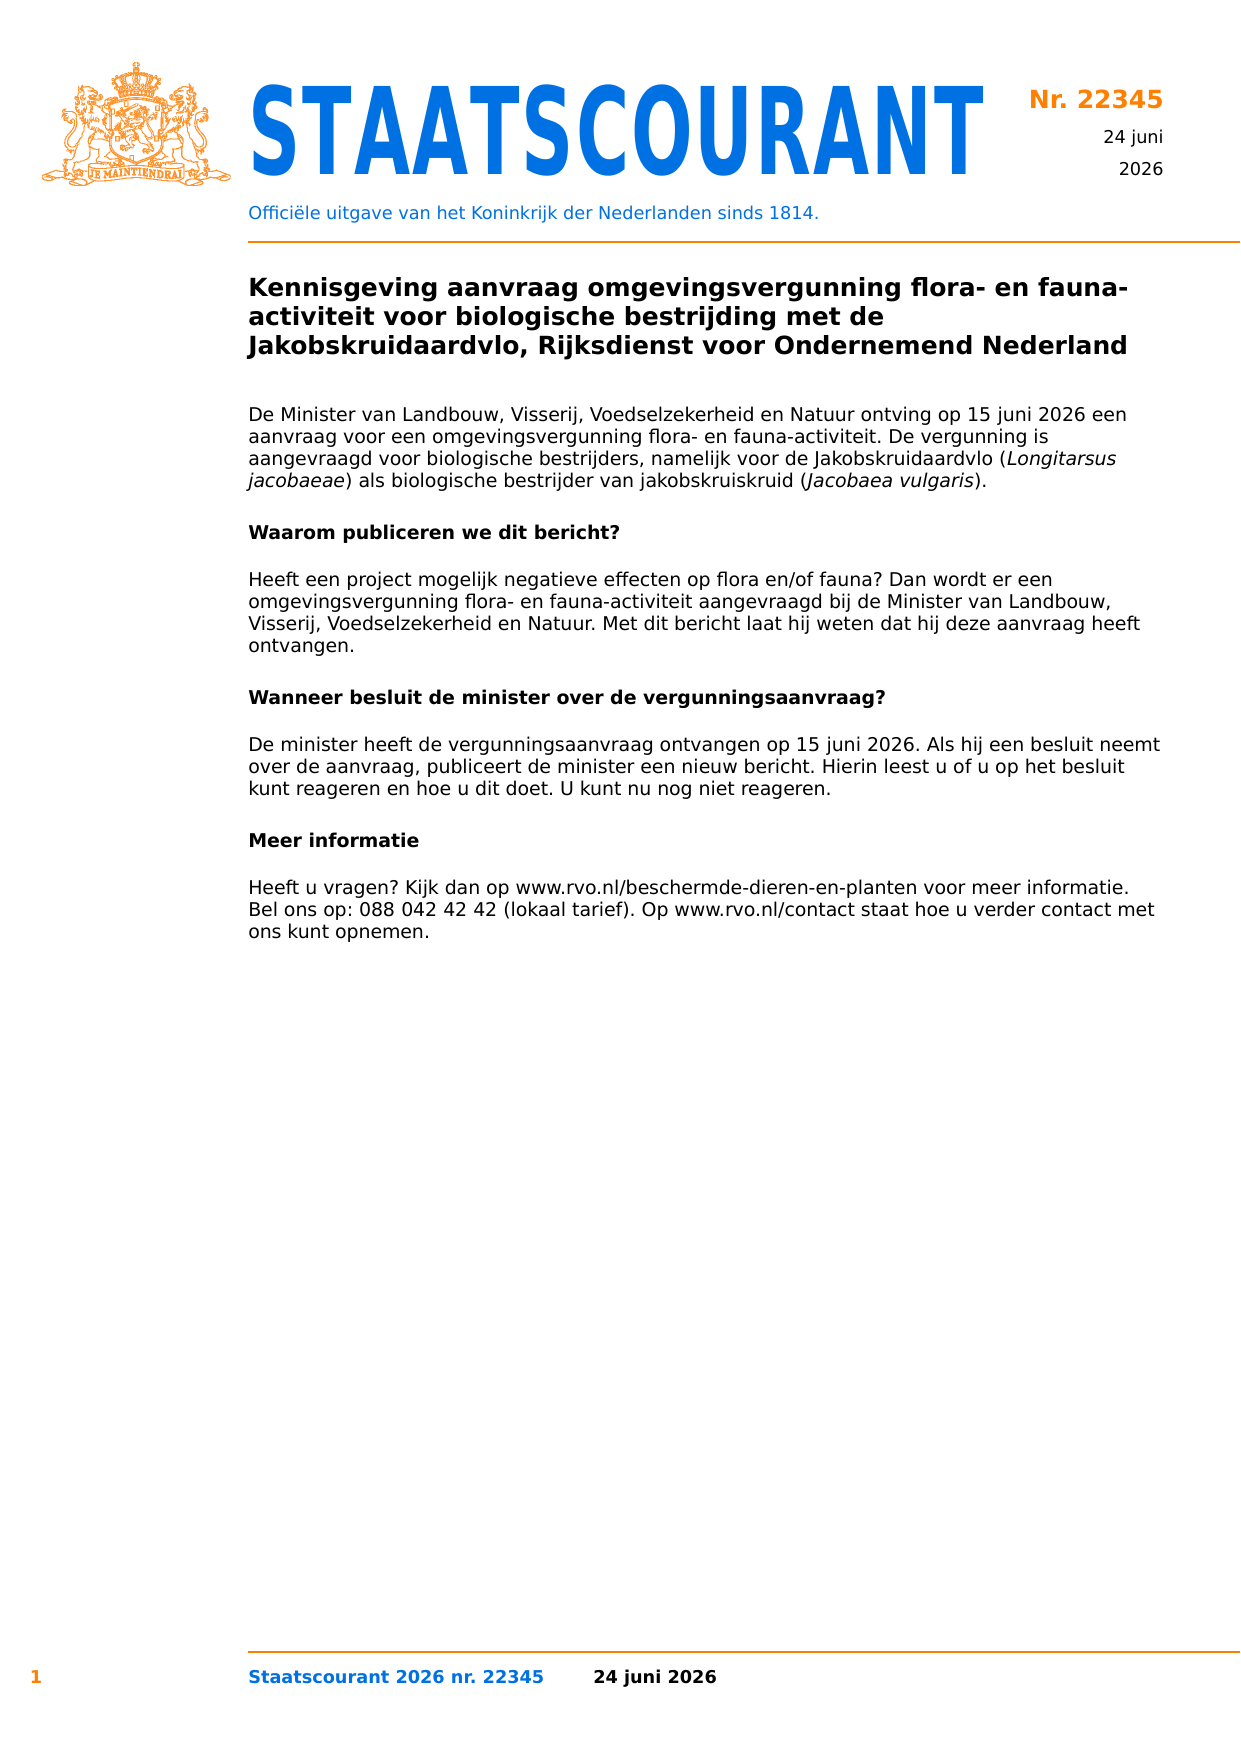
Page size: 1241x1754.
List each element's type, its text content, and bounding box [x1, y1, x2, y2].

subtitle Meer informatie [248, 830, 1163, 852]
subtitle Kennisgeving aanvraag omgevingsvergunning flora- en fauna-activiteit voor biologische bestrijding met de Jakobskruidaardvlo, Rijksdienst voor Ondernemend Nederland [248, 273, 1163, 361]
subtitle Waarom publiceren we dit bericht? [248, 522, 1163, 544]
text De minister heeft de vergunningsaanvraag ontvangen op 15 juni 2026. Als hij een besluit neemt over de aanvraag, publiceert de minister een nieuw bericht. Hierin leest u of u op het besluit kunt reageren en hoe u dit doet. U kunt nu nog niet reageren. [248, 734, 1163, 800]
table_header Nr. 22345 [998, 62, 1240, 121]
table_cell 2026 [998, 153, 1240, 203]
text Heeft een project mogelijk negatieve effecten op flora en/of fauna? Dan wordt er een omgevingsvergunning flora- en fauna-activiteit aangevraagd bij de Minister van Landbouw, Visserij, Voedselzekerheid en Natuur. Met dit bericht laat hij weten dat hij deze aanvraag heeft ontvangen. [248, 569, 1163, 657]
picture [41, 62, 231, 186]
table_cell Officiële uitgave van het Koninkrijk der Nederlanden sinds 1814. [248, 203, 1240, 241]
table_header [25, 62, 248, 241]
text De Minister van Landbouw, Visserij, Voedselzekerheid en Natuur ontving op 15 juni 2026 een aanvraag voor een omgevingsvergunning flora- en fauna-activiteit. De vergunning is aangevraagd voor biologische bestrijders, namelijk voor de Jakobskruidaardvlo (Longitarsus jacobaeae) als biologische bestrijder van jakobskruiskruid (Jacobaea vulgaris). [248, 404, 1163, 492]
subtitle Wanneer besluit de minister over de vergunningsaanvraag? [248, 687, 1163, 709]
table_header STAATSCOURANT [248, 62, 998, 203]
table_cell 24 juni [998, 121, 1240, 153]
text Heeft u vragen? Kijk dan op www.rvo.nl/beschermde-dieren-en-planten voor meer informatie. Bel ons op: 088 042 42 42 (lokaal tarief). Op www.rvo.nl/contact staat hoe u verder contact met ons kunt opnemen. [248, 877, 1163, 943]
